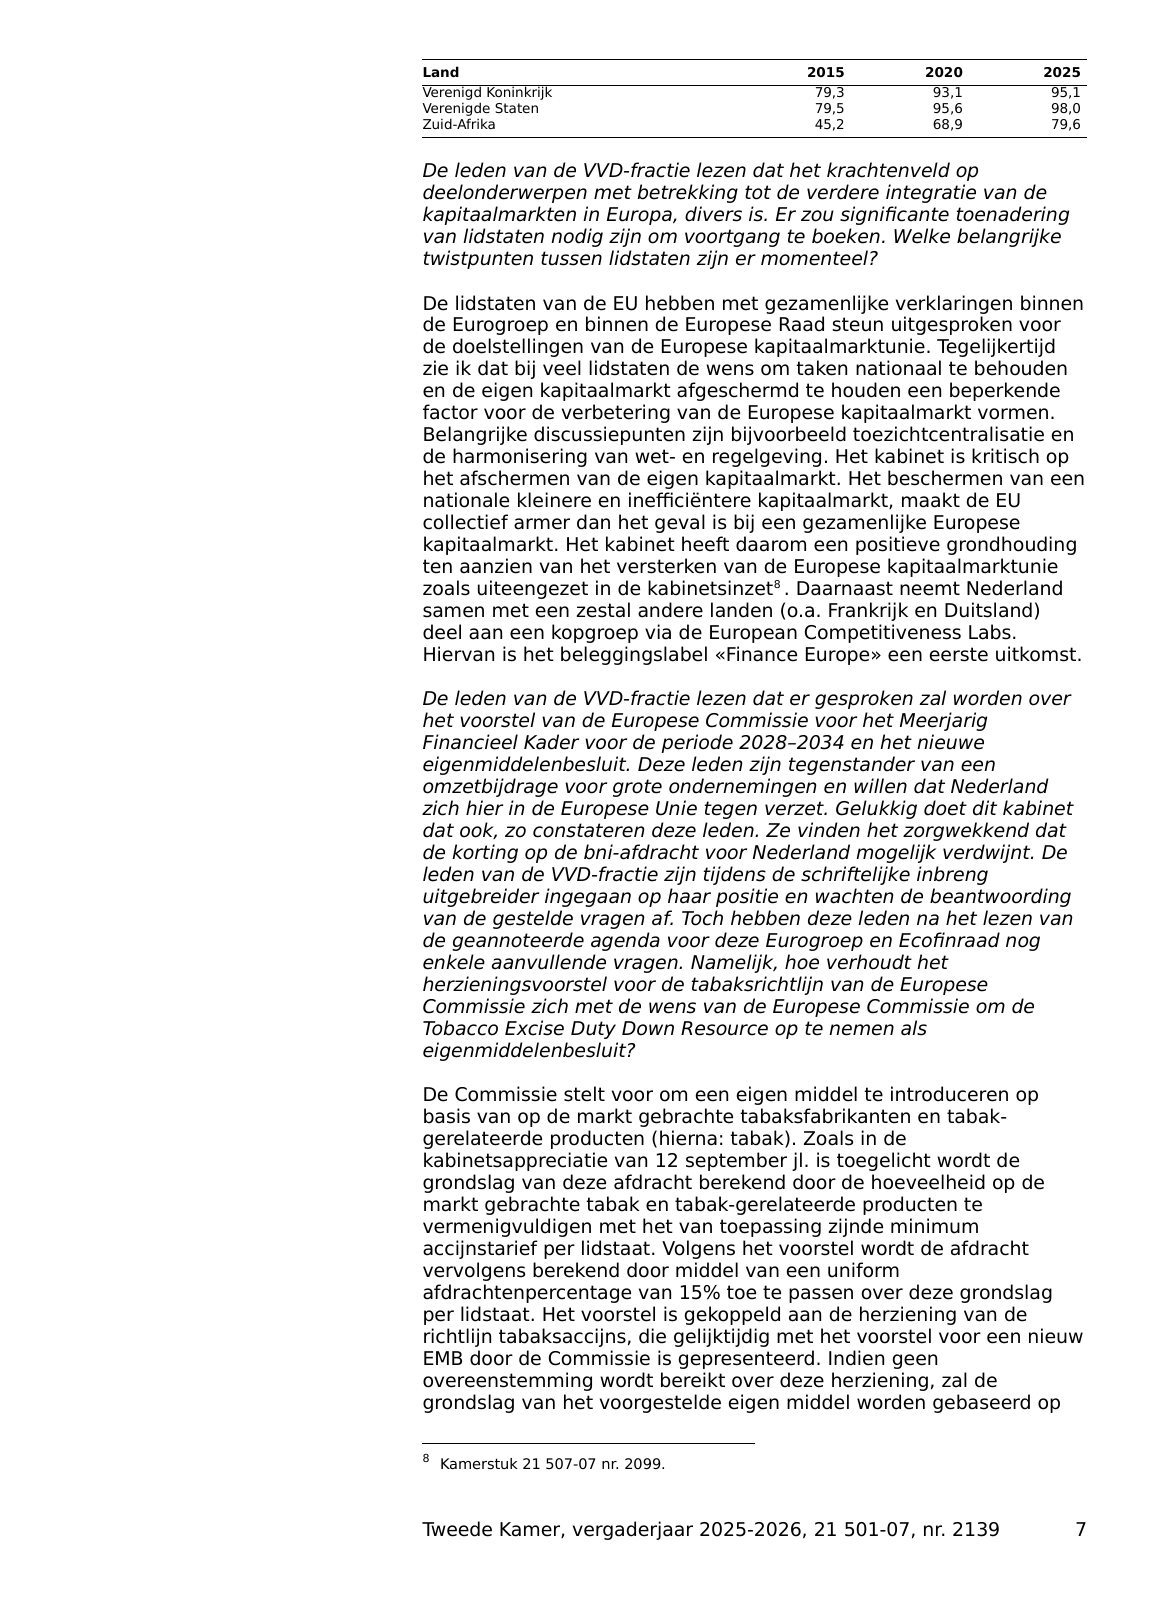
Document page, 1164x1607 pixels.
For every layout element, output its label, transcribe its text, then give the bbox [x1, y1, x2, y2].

table_cell 79,3 [732, 86, 850, 101]
table_cell 98,0 [969, 101, 1087, 117]
text De leden van de VVD-fractie lezen dat er gesproken zal worden over het voorstel van de Europese Commissie voor het Meerjarig Financieel Kader voor de periode 2028–2034 en het nieuwe eigenmiddelenbesluit. Deze leden zijn tegenstander van een omzetbijdrage voor grote ondernemingen en willen dat Nederland zich hier in de Europese Unie tegen verzet. Gelukkig doet dit kabinet dat ook, zo constateren deze leden. Ze vinden het zorgwekkend dat de korting op de bni-afdracht voor Nederland mogelijk verdwijnt. De leden van de VVD-fractie zijn tijdens de schriftelijke inbreng uitgebreider ingegaan op haar positie en wachten de beantwoording van de gestelde vragen af. Toch hebben deze leden na het lezen van de geannoteerde agenda voor deze Eurogroep en Ecofinraad nog enkele aanvullende vragen. Namelijk, hoe verhoudt het herzieningsvoorstel voor de tabaksrichtlijn van de Europese Commissie zich met de wens van de Europese Commissie om de Tobacco Excise Duty Down Resource op te nemen als eigenmiddelenbesluit? [422, 688, 1087, 1062]
text De leden van de VVD-fractie lezen dat het krachtenveld op deelonderwerpen met betrekking tot de verdere integratie van de kapitaalmarkten in Europa, divers is. Er zou significante toenadering van lidstaten nodig zijn om voortgang te boeken. Welke belangrijke twistpunten tussen lidstaten zijn er momenteel? [422, 160, 1087, 270]
table_header 2015 [732, 60, 850, 85]
text De Commissie stelt voor om een eigen middel te introduceren op basis van op de markt gebrachte tabaksfabrikanten en tabak-gerelateerde producten (hierna: tabak). Zoals in de kabinetsappreciatie van 12 september jl. is toegelicht wordt de grondslag van deze afdracht berekend door de hoeveelheid op de markt gebrachte tabak en tabak-gerelateerde producten te vermenigvuldigen met het van toepassing zijnde minimum accijnstarief per lidstaat. Volgens het voorstel wordt de afdracht vervolgens berekend door middel van een uniform afdrachtenpercentage van 15% toe te passen over deze grondslag per lidstaat. Het voorstel is gekoppeld aan de herziening van de richtlijn tabaksaccijns, die gelijktijdig met het voorstel voor een nieuw EMB door de Commissie is gepresenteerd. Indien geen overeenstemming wordt bereikt over deze herziening, zal de grondslag van het voorgestelde eigen middel worden gebaseerd op [422, 1084, 1087, 1414]
text Kamerstuk 21 507-07 nr. 2099. [422, 1452, 1087, 1474]
table_header 2025 [969, 60, 1087, 85]
table_cell 95,1 [969, 86, 1087, 101]
table_cell 68,9 [850, 117, 968, 137]
table_header Land [422, 60, 732, 85]
text De lidstaten van de EU hebben met gezamenlijke verklaringen binnen de Eurogroep en binnen de Europese Raad steun uitgesproken voor de doelstellingen van de Europese kapitaalmarktunie. Tegelijkertijd zie ik dat bij veel lidstaten de wens om taken nationaal te behouden en de eigen kapitaalmarkt afgeschermd te houden een beperkende factor voor de verbetering van de Europese kapitaalmarkt vormen. Belangrijke discussiepunten zijn bijvoorbeeld toezichtcentralisatie en de harmonisering van wet- en regelgeving. Het kabinet is kritisch op het afschermen van de eigen kapitaalmarkt. Het beschermen van een nationale kleinere en inefficiëntere kapitaalmarkt, maakt de EU collectief armer dan het geval is bij een gezamenlijke Europese kapitaalmarkt. Het kabinet heeft daarom een positieve grondhouding ten aanzien van het versterken van de Europese kapitaalmarktunie zoals uiteengezet in de kabinetsinzet. Daarnaast neemt Nederland samen met een zestal andere landen (o.a. Frankrijk en Duitsland) deel aan een kopgroep via de European Competitiveness Labs. Hiervan is het beleggingslabel «Finance Europe» een eerste uitkomst. [422, 292, 1087, 666]
table_cell Verenigde Staten [422, 101, 732, 117]
table_header 2020 [850, 60, 968, 85]
table_cell 79,5 [732, 101, 850, 117]
table_cell Zuid-Afrika [422, 117, 732, 137]
table_cell 45,2 [732, 117, 850, 137]
table_cell 79,6 [969, 117, 1087, 137]
table_cell Verenigd Koninkrijk [422, 86, 732, 101]
table_cell 93,1 [850, 86, 968, 101]
table_cell 95,6 [850, 101, 968, 117]
